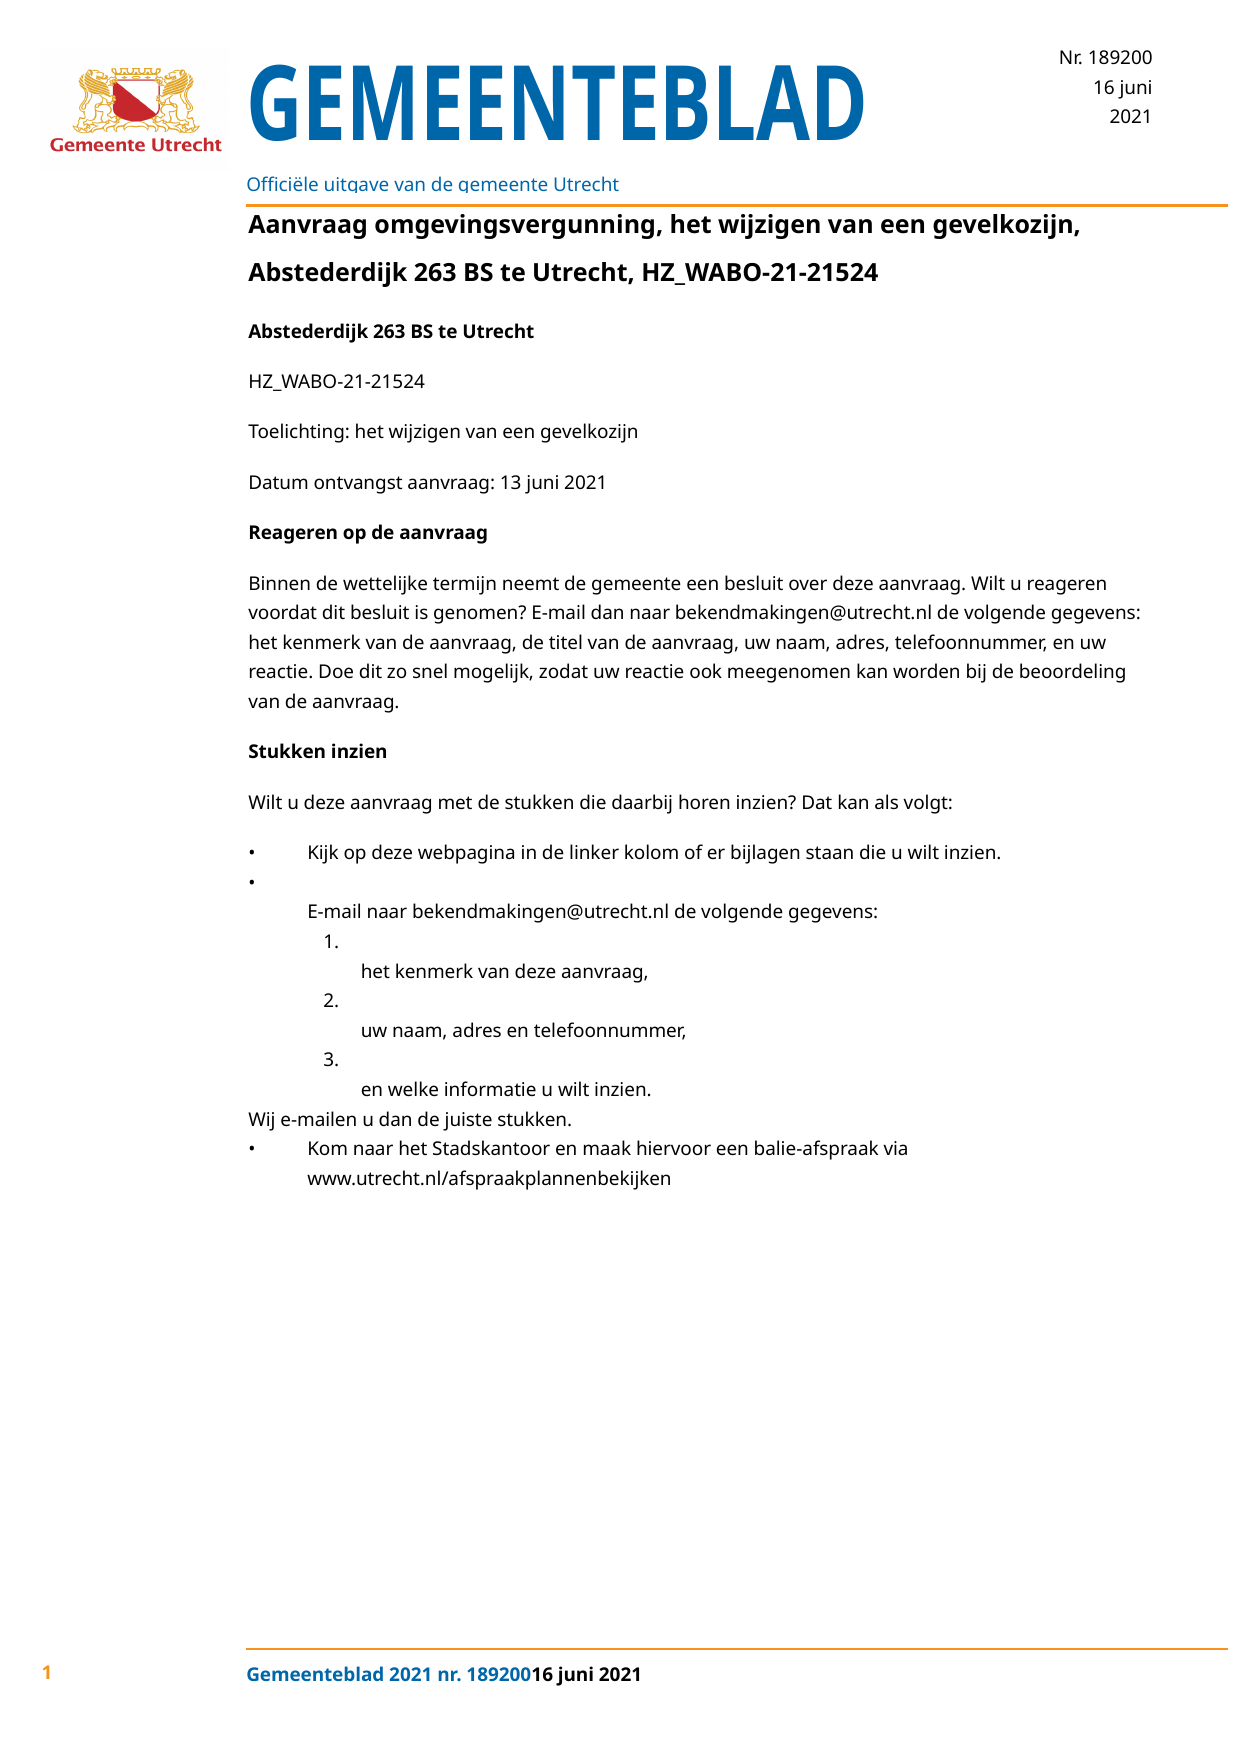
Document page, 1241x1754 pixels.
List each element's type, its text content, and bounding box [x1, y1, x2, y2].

list E-mail naar bekendmakingen@utrecht.nl de volgende gegevens: [248, 899, 1152, 924]
list Kom naar het Stadskantoor en maak hiervoor een balie-afspraak via www.utrecht.nl/afspraakplannenbekijken [248, 1135, 1152, 1191]
text Stukken inzien [248, 739, 1152, 764]
text Toelichting: het wijzigen van een gevelkozijn [248, 419, 1152, 444]
text Wij e-mailen u dan de juiste stukken. [248, 1106, 1152, 1132]
text Abstederdijk 263 BS te Utrecht [248, 318, 1152, 344]
list Kijk op deze webpagina in de linker kolom of er bijlagen staan die u wilt inzien. [248, 839, 1152, 865]
text Aanvraag omgevingsvergunning, het wijzigen van een gevelkozijn, Abstederdijk 263 BS te Utrecht, HZ_WABO-21-21524 [248, 207, 1152, 288]
picture [41, 47, 231, 172]
list uw naam, adres en telefoonnummer, [323, 1017, 1152, 1043]
text Wilt u deze aanvraag met de stukken die daarbij horen inzien? Dat kan als volgt: [248, 789, 1152, 815]
text HZ_WABO-21-21524 [248, 368, 1152, 394]
text Reageren op de aanvraag [248, 519, 1152, 545]
list het kenmerk van deze aanvraag, [323, 958, 1152, 984]
text Datum ontvangst aanvraag: 13 juni 2021 [248, 469, 1152, 495]
list en welke informatie u wilt inzien. [323, 1076, 1152, 1102]
text Binnen de wettelijke termijn neemt de gemeente een besluit over deze aanvraag. Wilt u reageren voordat dit besluit is genomen? E-mail dan naar bekendmakingen@utrecht.nl de volgende gegevens: het kenmerk van de aanvraag, de titel van de aanvraag, uw naam, adres, telefoonnummer, en uw reactie. Doe dit zo snel mogelijk, zodat uw reactie ook meegenomen kan worden bij de beoordeling van de aanvraag. [248, 570, 1152, 714]
